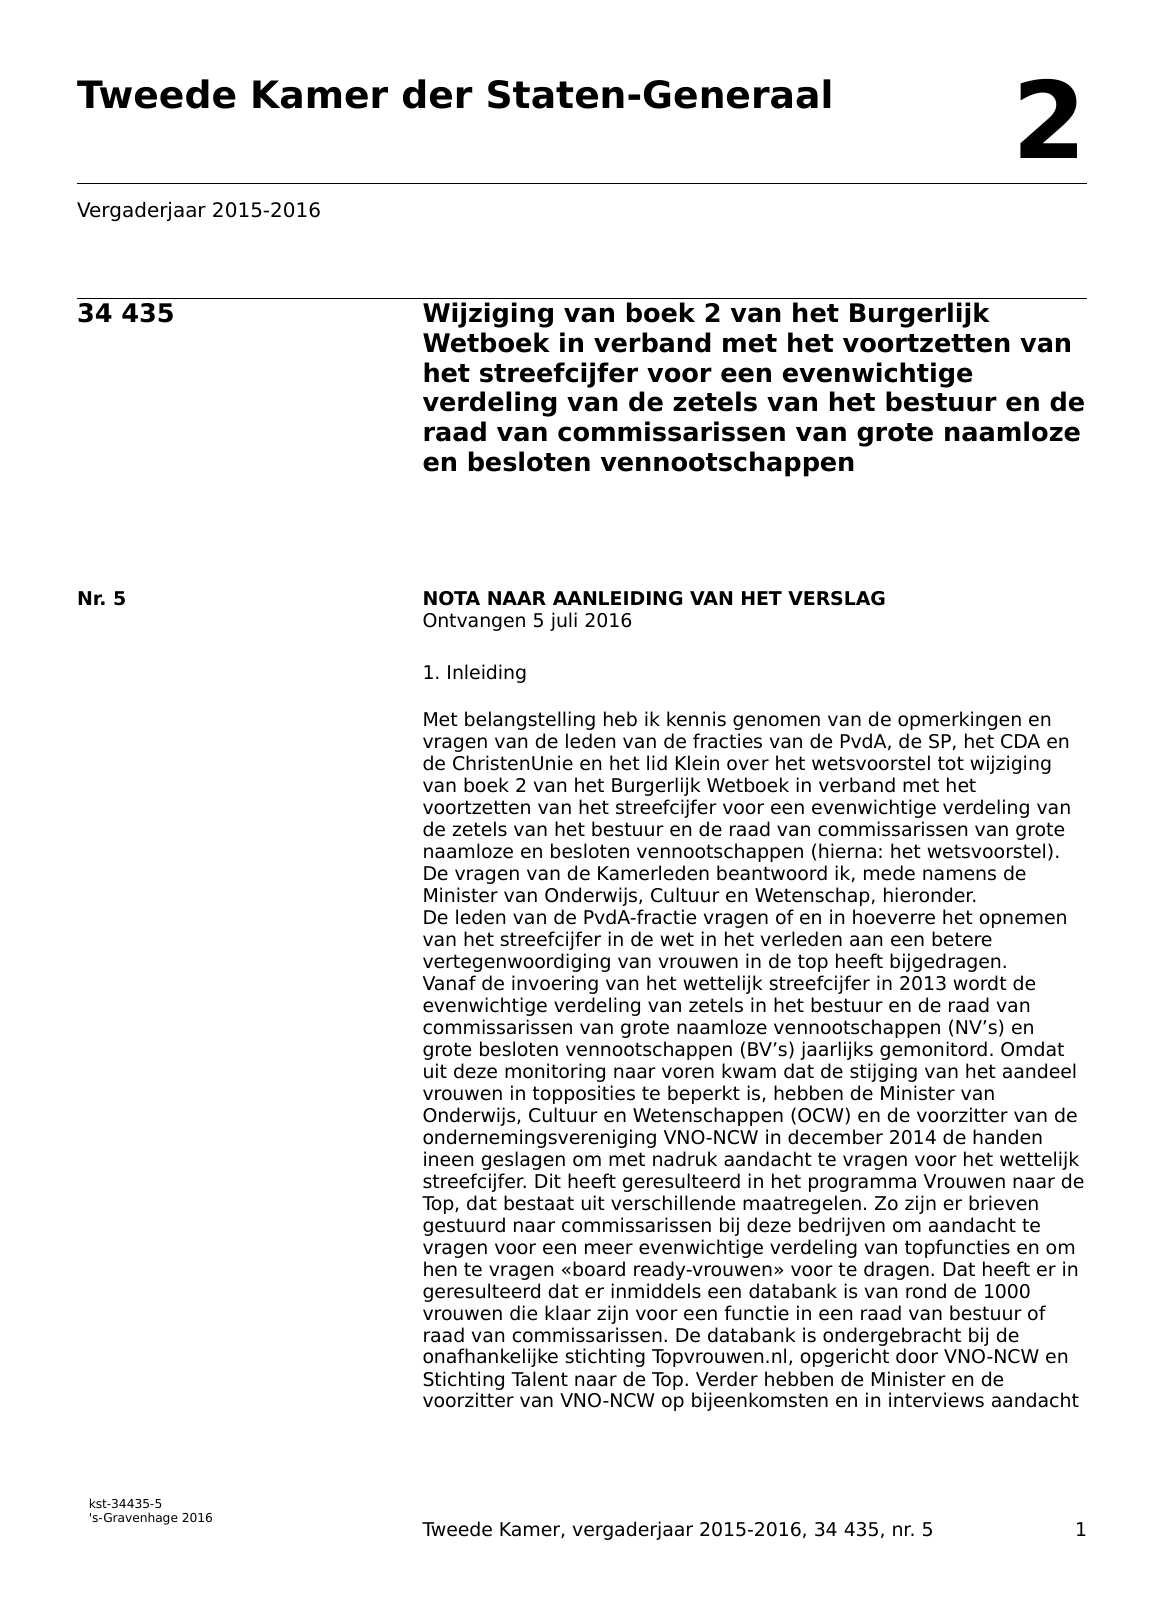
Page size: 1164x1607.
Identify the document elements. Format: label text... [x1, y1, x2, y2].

subtitle 34 435 Wijziging van boek 2 van het Burgerlijk Wetboek in verband met het voortzetten van het streefcijfer voor een evenwichtige verdeling van de zetels van het bestuur en de raad van commissarissen van grote naamloze en besloten vennootschappen [77, 299, 1087, 477]
text kst-34435-5 [88, 1497, 323, 1511]
text 's-Gravenhage 2016 [88, 1511, 323, 1525]
text De leden van de PvdA-fractie vragen of en in hoeverre het opnemen van het streefcijfer in de wet in het verleden aan een betere vertegenwoordiging van vrouwen in de top heeft bijgedragen. [422, 907, 1087, 973]
table_header 2 [886, 59, 1087, 183]
table_cell Vergaderjaar 2015-2016 [77, 184, 1087, 298]
text Met belangstelling heb ik kennis genomen van de opmerkingen en vragen van de leden van de fracties van de PvdA, de SP, het CDA en de ChristenUnie en het lid Klein over het wetsvoorstel tot wijziging van boek 2 van het Burgerlijk Wetboek in verband met het voortzetten van het streefcijfer voor een evenwichtige verdeling van de zetels van het bestuur en de raad van commissarissen van grote naamloze en besloten vennootschappen (hierna: het wetsvoorstel). De vragen van de Kamerleden beantwoord ik, mede namens de Minister van Onderwijs, Cultuur en Wetenschap, hieronder. [422, 709, 1087, 907]
subtitle 1. Inleiding [422, 662, 1087, 684]
subtitle Nr. 5 NOTA NAAR AANLEIDING VAN HET VERSLAG [77, 588, 1087, 610]
text Ontvangen 5 juli 2016 [422, 610, 1087, 632]
table_header Tweede Kamer der Staten-Generaal [77, 59, 886, 183]
text Vanaf de invoering van het wettelijk streefcijfer in 2013 wordt de evenwichtige verdeling van zetels in het bestuur en de raad van commissarissen van grote naamloze vennootschappen (NV’s) en grote besloten vennootschappen (BV’s) jaarlijks gemonitord. Omdat uit deze monitoring naar voren kwam dat de stijging van het aandeel vrouwen in topposities te beperkt is, hebben de Minister van Onderwijs, Cultuur en Wetenschappen (OCW) en de voorzitter van de ondernemingsvereniging VNO-NCW in december 2014 de handen ineen geslagen om met nadruk aandacht te vragen voor het wettelijk streefcijfer. Dit heeft geresulteerd in het programma Vrouwen naar de Top, dat bestaat uit verschillende maatregelen. Zo zijn er brieven gestuurd naar commissarissen bij deze bedrijven om aandacht te vragen voor een meer evenwichtige verdeling van topfuncties en om hen te vragen «board ready-vrouwen» voor te dragen. Dat heeft er in geresulteerd dat er inmiddels een databank is van rond de 1000 vrouwen die klaar zijn voor een functie in een raad van bestuur of raad van commissarissen. De databank is ondergebracht bij de onafhankelijke stichting Topvrouwen.nl, opgericht door VNO-NCW en Stichting Talent naar de Top. Verder hebben de Minister en de voorzitter van VNO-NCW op bijeenkomsten en in interviews aandacht [422, 973, 1087, 1412]
